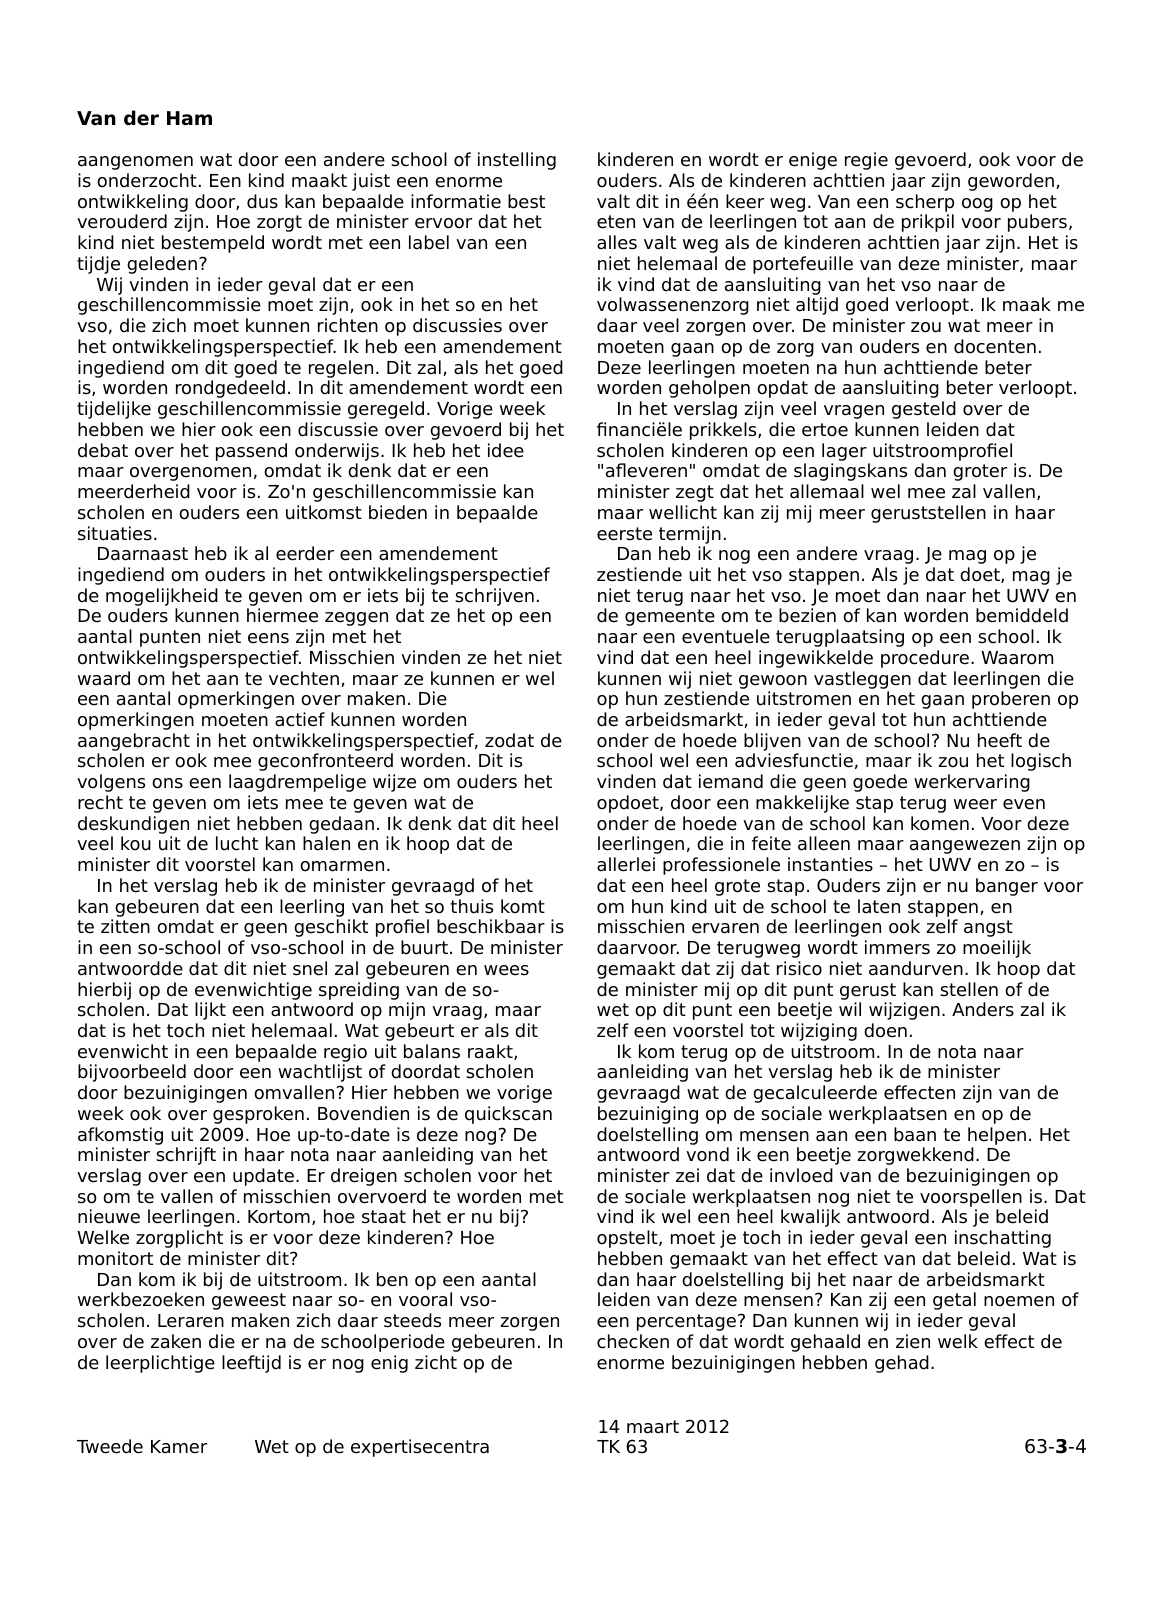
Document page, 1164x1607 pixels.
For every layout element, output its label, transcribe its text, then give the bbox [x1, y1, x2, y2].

text aangenomen wat door een andere school of instelling is onderzocht. Een kind maakt juist een enorme ontwikkeling door, dus kan bepaalde informatie best verouderd zijn. Hoe zorgt de minister ervoor dat het kind niet bestempeld wordt met een label van een tijdje geleden? [77, 150, 567, 274]
text Dan heb ik nog een andere vraag. Je mag op je zestiende uit het vso stappen. Als je dat doet, mag je niet terug naar het vso. Je moet dan naar het UWV en de gemeente om te bezien of kan worden bemiddeld naar een eventuele terugplaatsing op een school. Ik vind dat een heel ingewikkelde procedure. Waarom kunnen wij niet gewoon vastleggen dat leerlingen die op hun zestiende uitstromen en het gaan proberen op de arbeidsmarkt, in ieder geval tot hun achttiende onder de hoede blijven van de school? Nu heeft de school wel een adviesfunctie, maar ik zou het logisch vinden dat iemand die geen goede werkervaring opdoet, door een makkelijke stap terug weer even onder de hoede van de school kan komen. Voor deze leerlingen, die in feite alleen maar aangewezen zijn op allerlei professionele instanties – het UWV en zo – is dat een heel grote stap. Ouders zijn er nu banger voor om hun kind uit de school te laten stappen, en misschien ervaren de leerlingen ook zelf angst daarvoor. De terugweg wordt immers zo moeilijk gemaakt dat zij dat risico niet aandurven. Ik hoop dat de minister mij op dit punt gerust kan stellen of de wet op dit punt een beetje wil wijzigen. Anders zal ik zelf een voorstel tot wijziging doen. [596, 544, 1087, 1042]
text In het verslag heb ik de minister gevraagd of het kan gebeuren dat een leerling van het so thuis komt te zitten omdat er geen geschikt profiel beschikbaar is in een so-school of vso-school in de buurt. De minister antwoordde dat dit niet snel zal gebeuren en wees hierbij op de evenwichtige spreiding van de so-scholen. Dat lijkt een antwoord op mijn vraag, maar dat is het toch niet helemaal. Wat gebeurt er als dit evenwicht in een bepaalde regio uit balans raakt, bijvoorbeeld door een wachtlijst of doordat scholen door bezuinigingen omvallen? Hier hebben we vorige week ook over gesproken. Bovendien is de quickscan afkomstig uit 2009. Hoe up-to-date is deze nog? De minister schrijft in haar nota naar aanleiding van het verslag over een update. Er dreigen scholen voor het so om te vallen of misschien overvoerd te worden met nieuwe leerlingen. Kortom, hoe staat het er nu bij? Welke zorgplicht is er voor deze kinderen? Hoe monitort de minister dit? [77, 876, 567, 1269]
text Ik kom terug op de uitstroom. In de nota naar aanleiding van het verslag heb ik de minister gevraagd wat de gecalculeerde effecten zijn van de bezuiniging op de sociale werkplaatsen en op de doelstelling om mensen aan een baan te helpen. Het antwoord vond ik een beetje zorgwekkend. De minister zei dat de invloed van de bezuinigingen op de sociale werkplaatsen nog niet te voorspellen is. Dat vind ik wel een heel kwalijk antwoord. Als je beleid opstelt, moet je toch in ieder geval een inschatting hebben gemaakt van het effect van dat beleid. Wat is dan haar doelstelling bij het naar de arbeidsmarkt leiden van deze mensen? Kan zij een getal noemen of een percentage? Dan kunnen wij in ieder geval checken of dat wordt gehaald en zien welk effect de enorme bezuinigingen hebben gehad. [596, 1042, 1087, 1373]
text kinderen en wordt er enige regie gevoerd, ook voor de ouders. Als de kinderen achttien jaar zijn geworden, valt dit in één keer weg. Van een scherp oog op het eten van de leerlingen tot aan de prikpil voor pubers, alles valt weg als de kinderen achttien jaar zijn. Het is niet helemaal de portefeuille van deze minister, maar ik vind dat de aansluiting van het vso naar de volwassenenzorg niet altijd goed verloopt. Ik maak me daar veel zorgen over. De minister zou wat meer in moeten gaan op de zorg van ouders en docenten. Deze leerlingen moeten na hun achttiende beter worden geholpen opdat de aansluiting beter verloopt. [596, 150, 1087, 399]
text Wij vinden in ieder geval dat er een geschillencommissie moet zijn, ook in het so en het vso, die zich moet kunnen richten op discussies over het ontwikkelingsperspectief. Ik heb een amendement ingediend om dit goed te regelen. Dit zal, als het goed is, worden rondgedeeld. In dit amendement wordt een tijdelijke geschillencommissie geregeld. Vorige week hebben we hier ook een discussie over gevoerd bij het debat over het passend onderwijs. Ik heb het idee maar overgenomen, omdat ik denk dat er een meerderheid voor is. Zo'n geschillencommissie kan scholen en ouders een uitkomst bieden in bepaalde situaties. [77, 274, 567, 544]
text In het verslag zijn veel vragen gesteld over de financiële prikkels, die ertoe kunnen leiden dat scholen kinderen op een lager uitstroomprofiel "afleveren" omdat de slagingskans dan groter is. De minister zegt dat het allemaal wel mee zal vallen, maar wellicht kan zij mij meer geruststellen in haar eerste termijn. [596, 399, 1087, 544]
text Dan kom ik bij de uitstroom. Ik ben op een aantal werkbezoeken geweest naar so- en vooral vso-scholen. Leraren maken zich daar steeds meer zorgen over de zaken die er na de schoolperiode gebeuren. In de leerplichtige leeftijd is er nog enig zicht op de [77, 1269, 567, 1373]
text Daarnaast heb ik al eerder een amendement ingediend om ouders in het ontwikkelingsperspectief de mogelijkheid te geven om er iets bij te schrijven. De ouders kunnen hiermee zeggen dat ze het op een aantal punten niet eens zijn met het ontwikkelingsperspectief. Misschien vinden ze het niet waard om het aan te vechten, maar ze kunnen er wel een aantal opmerkingen over maken. Die opmerkingen moeten actief kunnen worden aangebracht in het ontwikkelingsperspectief, zodat de scholen er ook mee geconfronteerd worden. Dit is volgens ons een laagdrempelige wijze om ouders het recht te geven om iets mee te geven wat de deskundigen niet hebben gedaan. Ik denk dat dit heel veel kou uit de lucht kan halen en ik hoop dat de minister dit voorstel kan omarmen. [77, 544, 567, 876]
